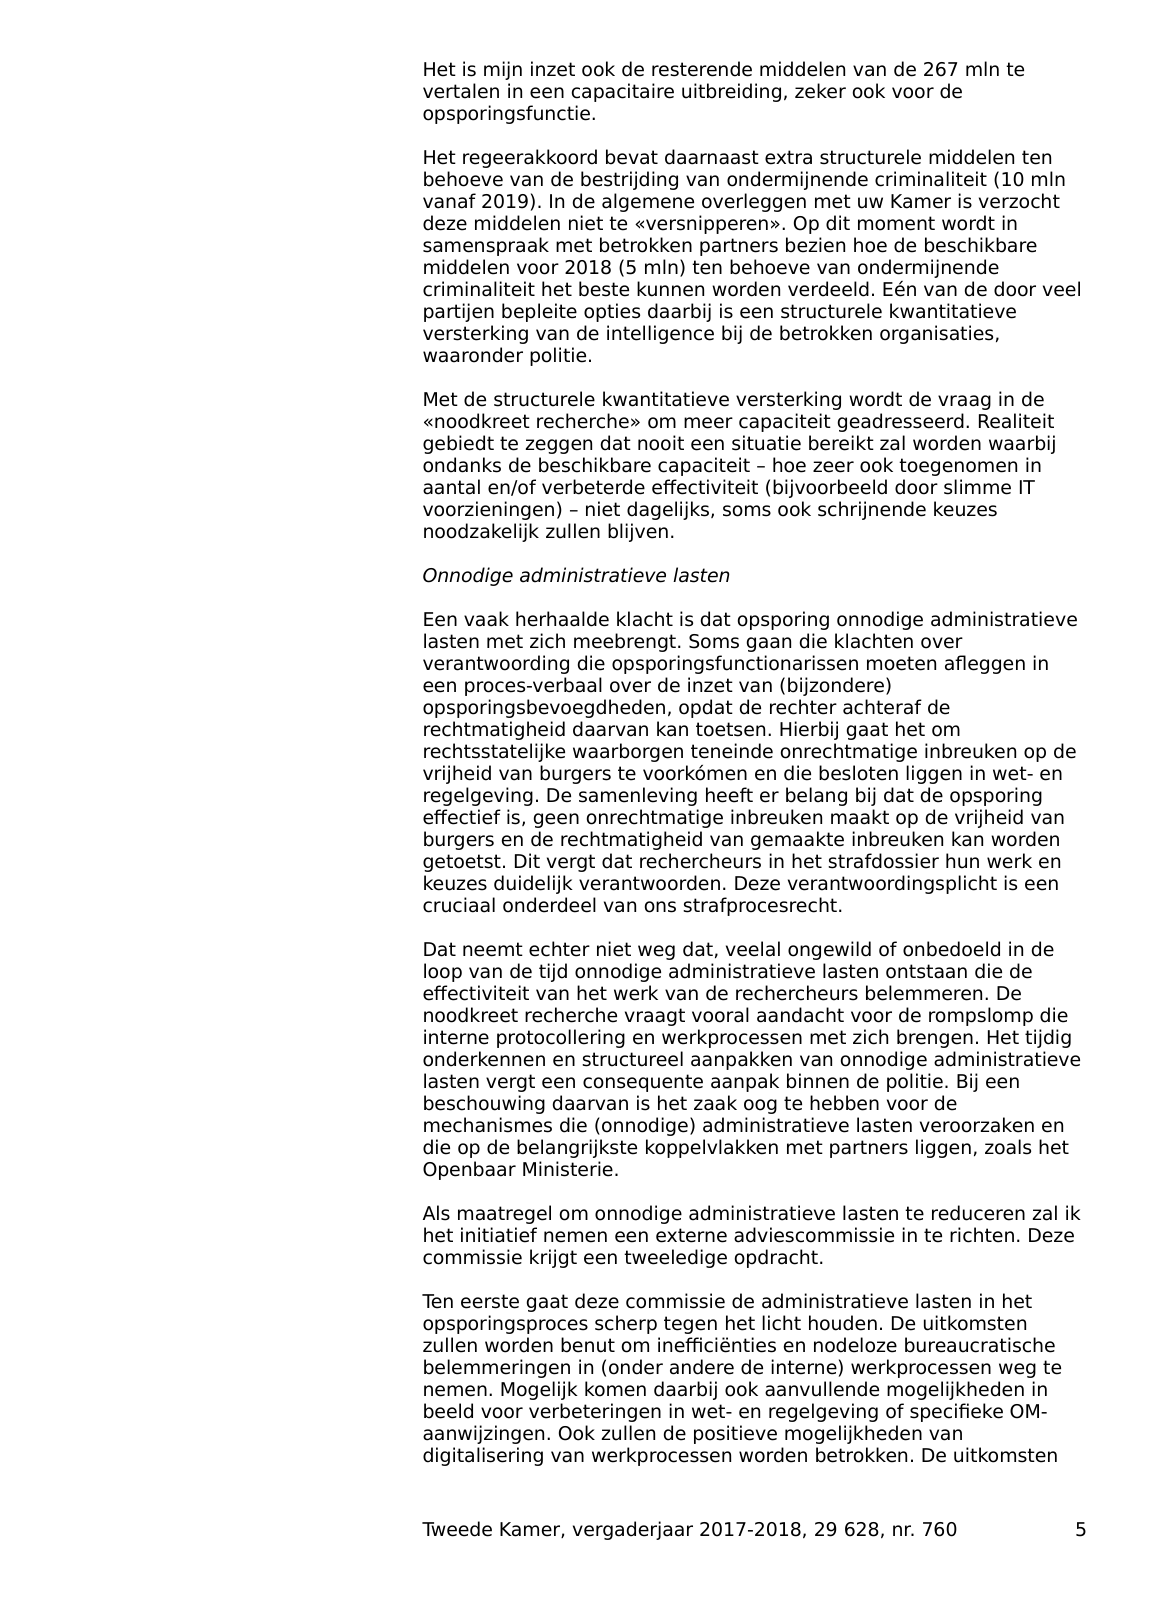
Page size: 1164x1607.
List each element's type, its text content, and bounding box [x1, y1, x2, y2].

text Het is mijn inzet ook de resterende middelen van de 267 mln te vertalen in een capacitaire uitbreiding, zeker ook voor de opsporingsfunctie. [422, 59, 1087, 125]
text Als maatregel om onnodige administratieve lasten te reduceren zal ik het initiatief nemen een externe adviescommissie in te richten. Deze commissie krijgt een tweeledige opdracht. [422, 1203, 1087, 1269]
subtitle Onnodige administratieve lasten [422, 565, 1087, 587]
text Ten eerste gaat deze commissie de administratieve lasten in het opsporingsproces scherp tegen het licht houden. De uitkomsten zullen worden benut om inefficiënties en nodeloze bureaucratische belemmeringen in (onder andere de interne) werkprocessen weg te nemen. Mogelijk komen daarbij ook aanvullende mogelijkheden in beeld voor verbeteringen in wet- en regelgeving of specifieke OM-aanwijzingen. Ook zullen de positieve mogelijkheden van digitalisering van werkprocessen worden betrokken. De uitkomsten [422, 1291, 1087, 1467]
text Dat neemt echter niet weg dat, veelal ongewild of onbedoeld in de loop van de tijd onnodige administratieve lasten ontstaan die de effectiviteit van het werk van de rechercheurs belemmeren. De noodkreet recherche vraagt vooral aandacht voor de rompslomp die interne protocollering en werkprocessen met zich brengen. Het tijdig onderkennen en structureel aanpakken van onnodige administratieve lasten vergt een consequente aanpak binnen de politie. Bij een beschouwing daarvan is het zaak oog te hebben voor de mechanismes die (onnodige) administratieve lasten veroorzaken en die op de belangrijkste koppelvlakken met partners liggen, zoals het Openbaar Ministerie. [422, 939, 1087, 1181]
text Het regeerakkoord bevat daarnaast extra structurele middelen ten behoeve van de bestrijding van ondermijnende criminaliteit (10 mln vanaf 2019). In de algemene overleggen met uw Kamer is verzocht deze middelen niet te «versnipperen». Op dit moment wordt in samenspraak met betrokken partners bezien hoe de beschikbare middelen voor 2018 (5 mln) ten behoeve van ondermijnende criminaliteit het beste kunnen worden verdeeld. Eén van de door veel partijen bepleite opties daarbij is een structurele kwantitatieve versterking van de intelligence bij de betrokken organisaties, waaronder politie. [422, 147, 1087, 367]
text Met de structurele kwantitatieve versterking wordt de vraag in de «noodkreet recherche» om meer capaciteit geadresseerd. Realiteit gebiedt te zeggen dat nooit een situatie bereikt zal worden waarbij ondanks de beschikbare capaciteit – hoe zeer ook toegenomen in aantal en/of verbeterde effectiviteit (bijvoorbeeld door slimme IT voorzieningen) – niet dagelijks, soms ook schrijnende keuzes noodzakelijk zullen blijven. [422, 389, 1087, 543]
text Een vaak herhaalde klacht is dat opsporing onnodige administratieve lasten met zich meebrengt. Soms gaan die klachten over verantwoording die opsporingsfunctionarissen moeten afleggen in een proces-verbaal over de inzet van (bijzondere) opsporingsbevoegdheden, opdat de rechter achteraf de rechtmatigheid daarvan kan toetsen. Hierbij gaat het om rechtsstatelijke waarborgen teneinde onrechtmatige inbreuken op de vrijheid van burgers te voorkómen en die besloten liggen in wet- en regelgeving. De samenleving heeft er belang bij dat de opsporing effectief is, geen onrechtmatige inbreuken maakt op de vrijheid van burgers en de rechtmatigheid van gemaakte inbreuken kan worden getoetst. Dit vergt dat rechercheurs in het strafdossier hun werk en keuzes duidelijk verantwoorden. Deze verantwoordingsplicht is een cruciaal onderdeel van ons strafprocesrecht. [422, 609, 1087, 917]
